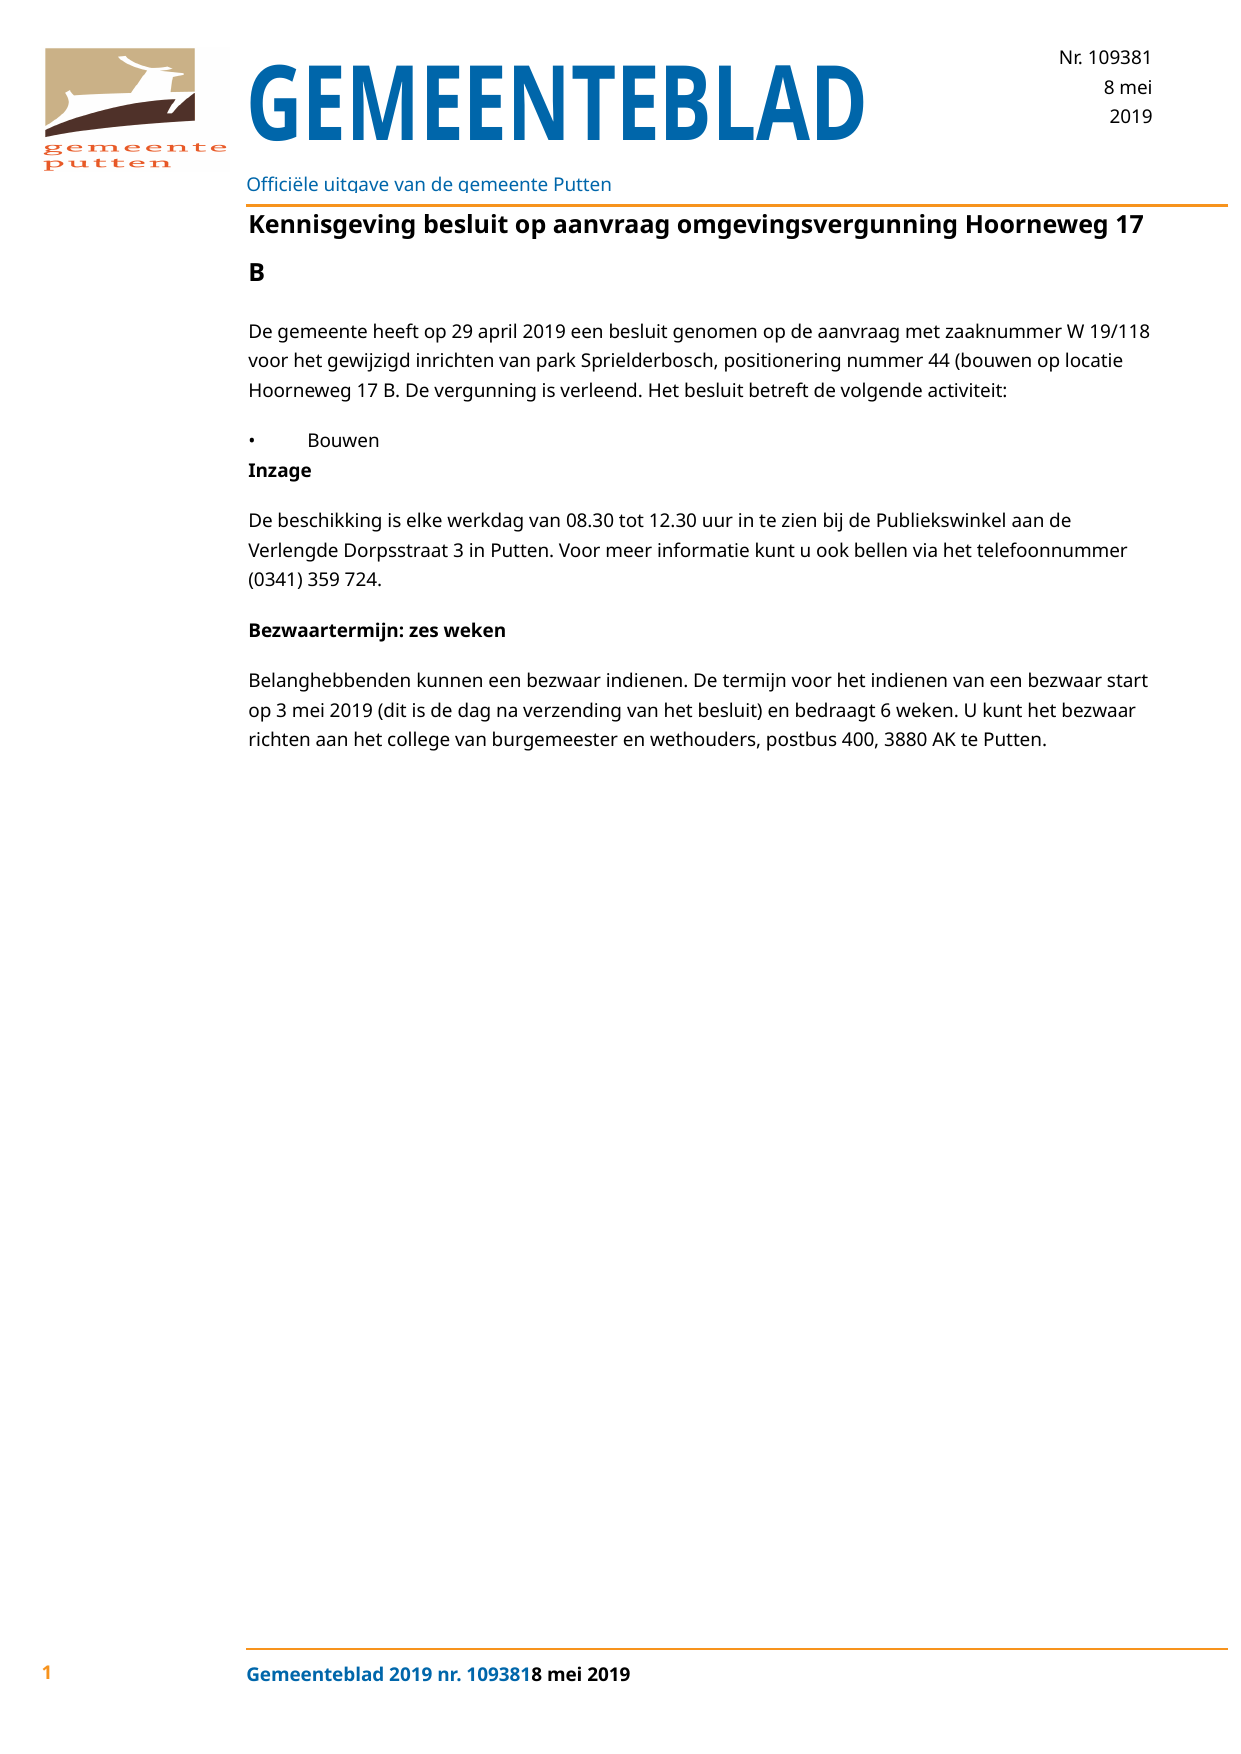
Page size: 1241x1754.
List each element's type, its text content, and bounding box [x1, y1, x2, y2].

text Belanghebbenden kunnen een bezwaar indienen. De termijn voor het indienen van een bezwaar start op 3 mei 2019 (dit is de dag na verzending van het besluit) en bedraagt 6 weken. U kunt het bezwaar richten aan het college van burgemeester en wethouders, postbus 400, 3880 AK te Putten. [248, 667, 1152, 752]
text Kennisgeving besluit op aanvraag omgevingsvergunning Hoorneweg 17 B [248, 207, 1152, 288]
picture [41, 47, 231, 172]
text Inzage [248, 457, 1152, 483]
list Bouwen [248, 427, 1152, 453]
text De beschikking is elke werkdag van 08.30 tot 12.30 uur in te zien bij de Publiekswinkel aan de Verlengde Dorpsstraat 3 in Putten. Voor meer informatie kunt u ook bellen via het telefoonnummer (0341) 359 724. [248, 507, 1152, 592]
text De gemeente heeft op 29 april 2019 een besluit genomen op de aanvraag met zaaknummer W 19/118 voor het gewijzigd inrichten van park Sprielderbosch, positionering nummer 44 (bouwen op locatie Hoorneweg 17 B. De vergunning is verleend. Het besluit betreft de volgende activiteit: [248, 318, 1152, 403]
text Bezwaartermijn: zes weken [248, 617, 1152, 643]
